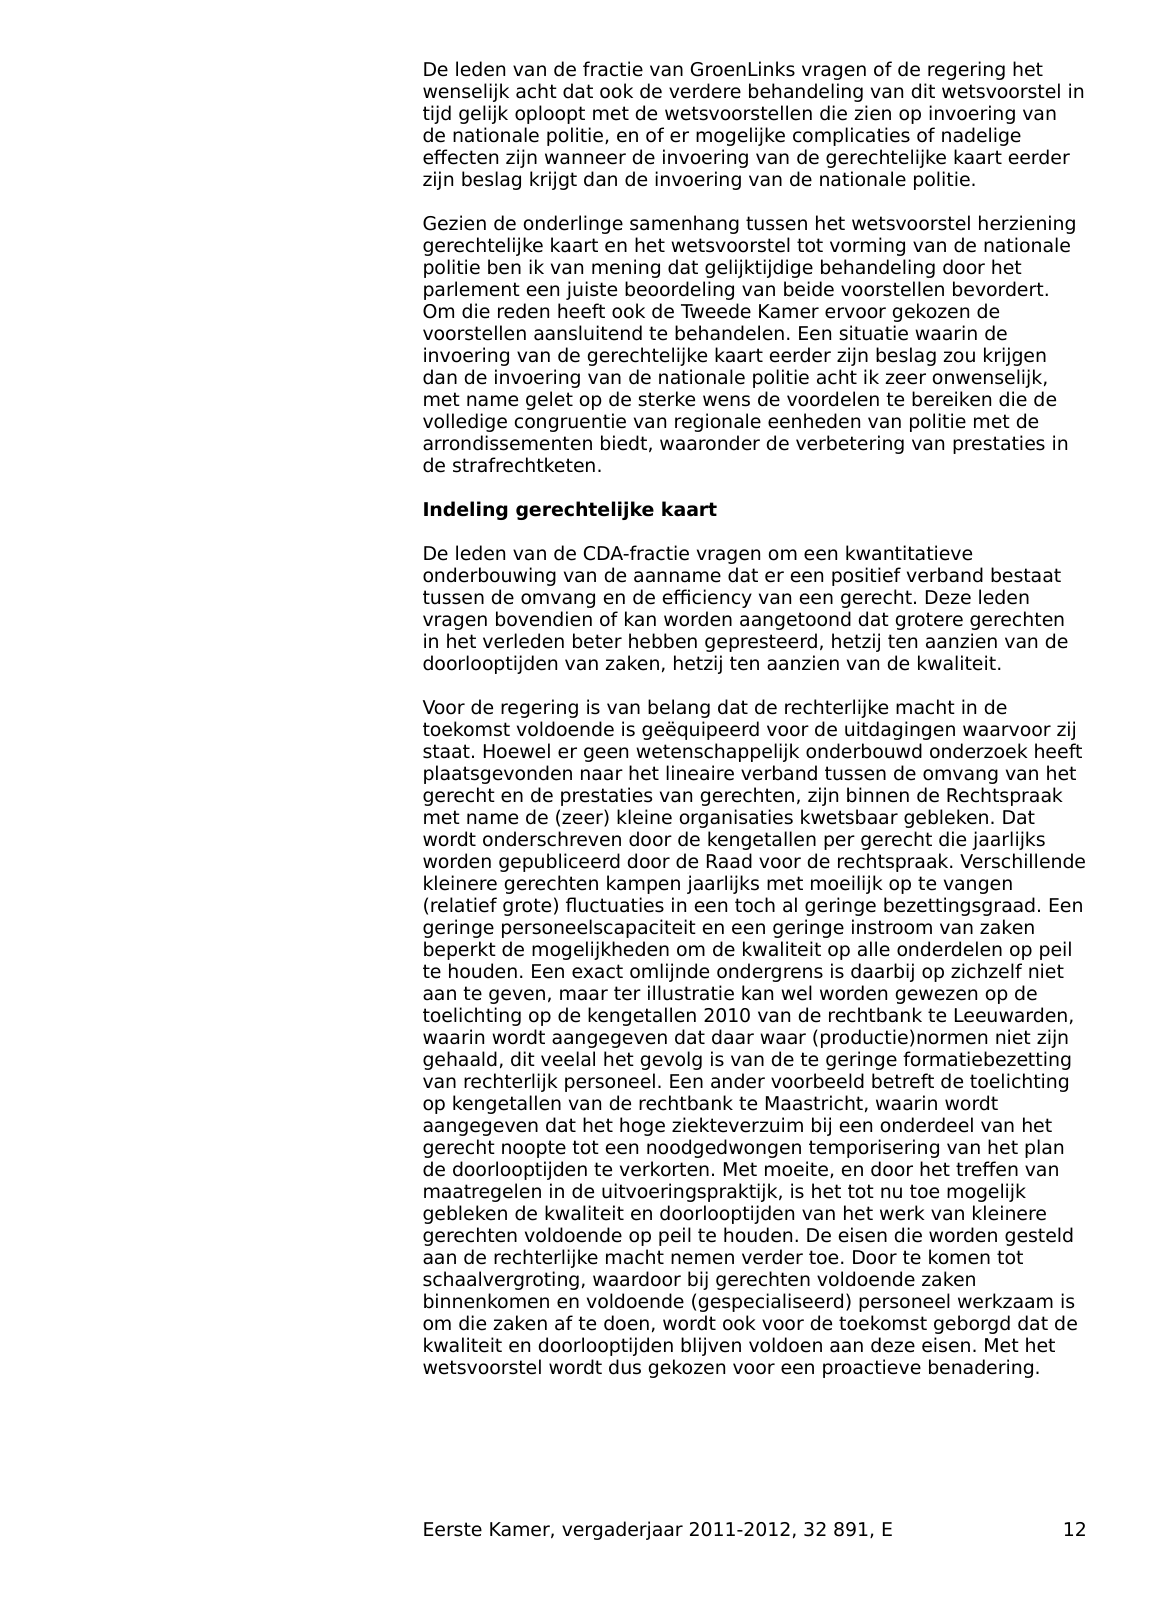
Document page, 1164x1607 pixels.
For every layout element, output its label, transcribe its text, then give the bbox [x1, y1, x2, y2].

text De leden van de fractie van GroenLinks vragen of de regering het wenselijk acht dat ook de verdere behandeling van dit wetsvoorstel in tijd gelijk oploopt met de wetsvoorstellen die zien op invoering van de nationale politie, en of er mogelijke complicaties of nadelige effecten zijn wanneer de invoering van de gerechtelijke kaart eerder zijn beslag krijgt dan de invoering van de nationale politie. [422, 59, 1087, 191]
text De leden van de CDA-fractie vragen om een kwantitatieve onderbouwing van de aanname dat er een positief verband bestaat tussen de omvang en de efficiency van een gerecht. Deze leden vragen bovendien of kan worden aangetoond dat grotere gerechten in het verleden beter hebben gepresteerd, hetzij ten aanzien van de doorlooptijden van zaken, hetzij ten aanzien van de kwaliteit. [422, 543, 1087, 675]
text Voor de regering is van belang dat de rechterlijke macht in de toekomst voldoende is geëquipeerd voor de uitdagingen waarvoor zij staat. Hoewel er geen wetenschappelijk onderbouwd onderzoek heeft plaatsgevonden naar het lineaire verband tussen de omvang van het gerecht en de prestaties van gerechten, zijn binnen de Rechtspraak met name de (zeer) kleine organisaties kwetsbaar gebleken. Dat wordt onderschreven door de kengetallen per gerecht die jaarlijks worden gepubliceerd door de Raad voor de rechtspraak. Verschillende kleinere gerechten kampen jaarlijks met moeilijk op te vangen (relatief grote) fluctuaties in een toch al geringe bezettingsgraad. Een geringe personeelscapaciteit en een geringe instroom van zaken beperkt de mogelijkheden om de kwaliteit op alle onderdelen op peil te houden. Een exact omlijnde ondergrens is daarbij op zichzelf niet aan te geven, maar ter illustratie kan wel worden gewezen op de toelichting op de kengetallen 2010 van de rechtbank te Leeuwarden, waarin wordt aangegeven dat daar waar (productie)normen niet zijn gehaald, dit veelal het gevolg is van de te geringe formatiebezetting van rechterlijk personeel. Een ander voorbeeld betreft de toelichting op kengetallen van de rechtbank te Maastricht, waarin wordt aangegeven dat het hoge ziekteverzuim bij een onderdeel van het gerecht noopte tot een noodgedwongen temporisering van het plan de doorlooptijden te verkorten. Met moeite, en door het treffen van maatregelen in de uitvoeringspraktijk, is het tot nu toe mogelijk gebleken de kwaliteit en doorlooptijden van het werk van kleinere gerechten voldoende op peil te houden. De eisen die worden gesteld aan de rechterlijke macht nemen verder toe. Door te komen tot schaalvergroting, waardoor bij gerechten voldoende zaken binnenkomen en voldoende (gespecialiseerd) personeel werkzaam is om die zaken af te doen, wordt ook voor de toekomst geborgd dat de kwaliteit en doorlooptijden blijven voldoen aan deze eisen. Met het wetsvoorstel wordt dus gekozen voor een proactieve benadering. [422, 697, 1087, 1379]
subtitle Indeling gerechtelijke kaart [422, 499, 1087, 521]
text Gezien de onderlinge samenhang tussen het wetsvoorstel herziening gerechtelijke kaart en het wetsvoorstel tot vorming van de nationale politie ben ik van mening dat gelijktijdige behandeling door het parlement een juiste beoordeling van beide voorstellen bevordert. Om die reden heeft ook de Tweede Kamer ervoor gekozen de voorstellen aansluitend te behandelen. Een situatie waarin de invoering van de gerechtelijke kaart eerder zijn beslag zou krijgen dan de invoering van de nationale politie acht ik zeer onwenselijk, met name gelet op de sterke wens de voordelen te bereiken die de volledige congruentie van regionale eenheden van politie met de arrondissementen biedt, waaronder de verbetering van prestaties in de strafrechtketen. [422, 213, 1087, 477]
